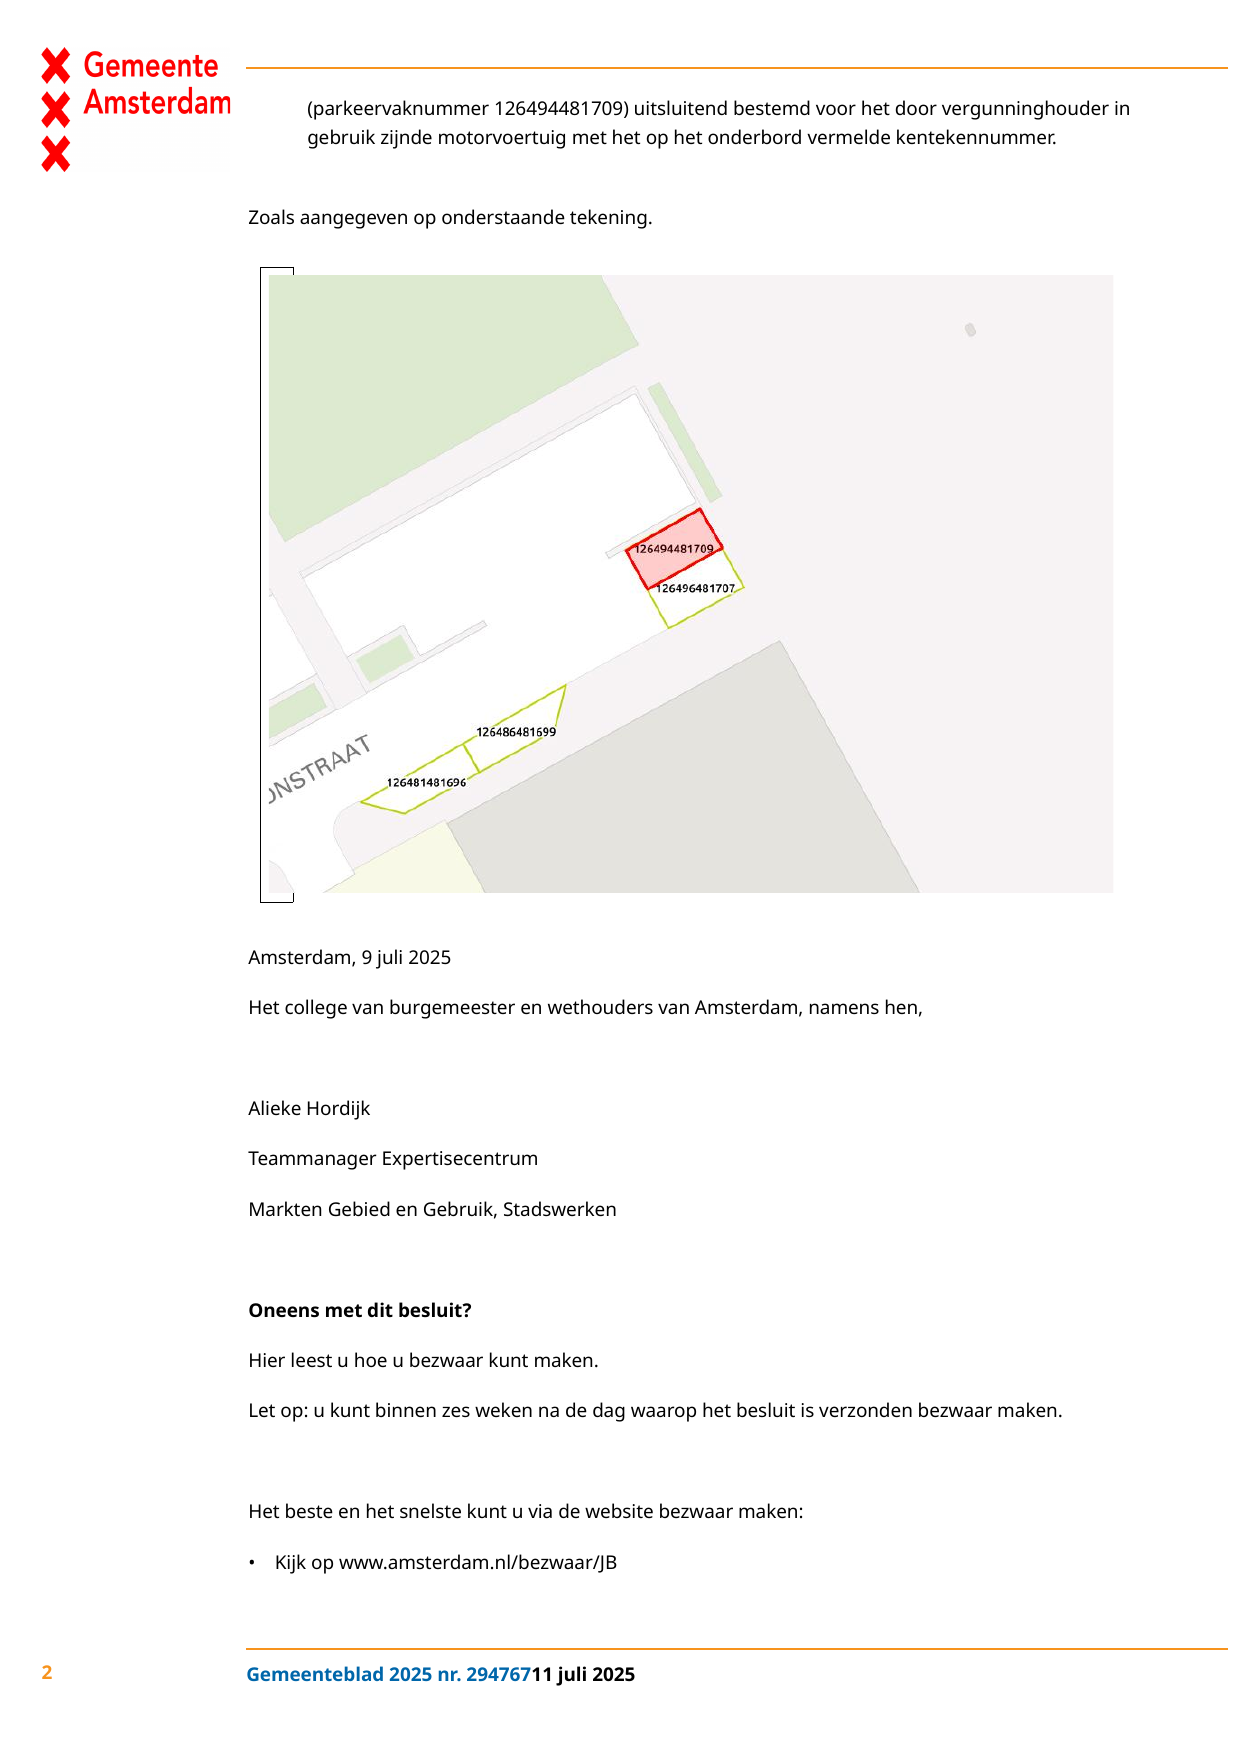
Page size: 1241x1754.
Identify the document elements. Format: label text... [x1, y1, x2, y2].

text Alieke Hordijk [248, 1095, 1152, 1121]
text Oneens met dit besluit? [248, 1297, 1152, 1322]
text Het college van burgemeester en wethouders van Amsterdam, namens hen, [248, 994, 1152, 1020]
picture [268, 275, 1114, 893]
text Let op: u kunt binnen zes weken na de dag waarop het besluit is verzonden bezwaar maken. [248, 1398, 1152, 1423]
text Hier leest u hoe u bezwaar kunt maken. [248, 1347, 1152, 1373]
text Amsterdam, 9 juli 2025 [248, 944, 1152, 969]
list (parkeervaknummer 126494481709) uitsluitend bestemd voor het door vergunninghouder in gebruik zijnde motorvoertuig met het op het onderbord vermelde kentekennummer. [248, 95, 1152, 150]
text Teammanager Expertisecentrum [248, 1146, 1152, 1171]
text Zoals aangegeven op onderstaande tekening. [248, 204, 1152, 230]
text • Kijk op www.amsterdam.nl/bezwaar/JB [248, 1549, 1152, 1574]
text Markten Gebied en Gebruik, Stadswerken [248, 1196, 1152, 1222]
text Het beste en het snelste kunt u via de website bezwaar maken: [248, 1498, 1152, 1524]
picture [41, 47, 231, 172]
